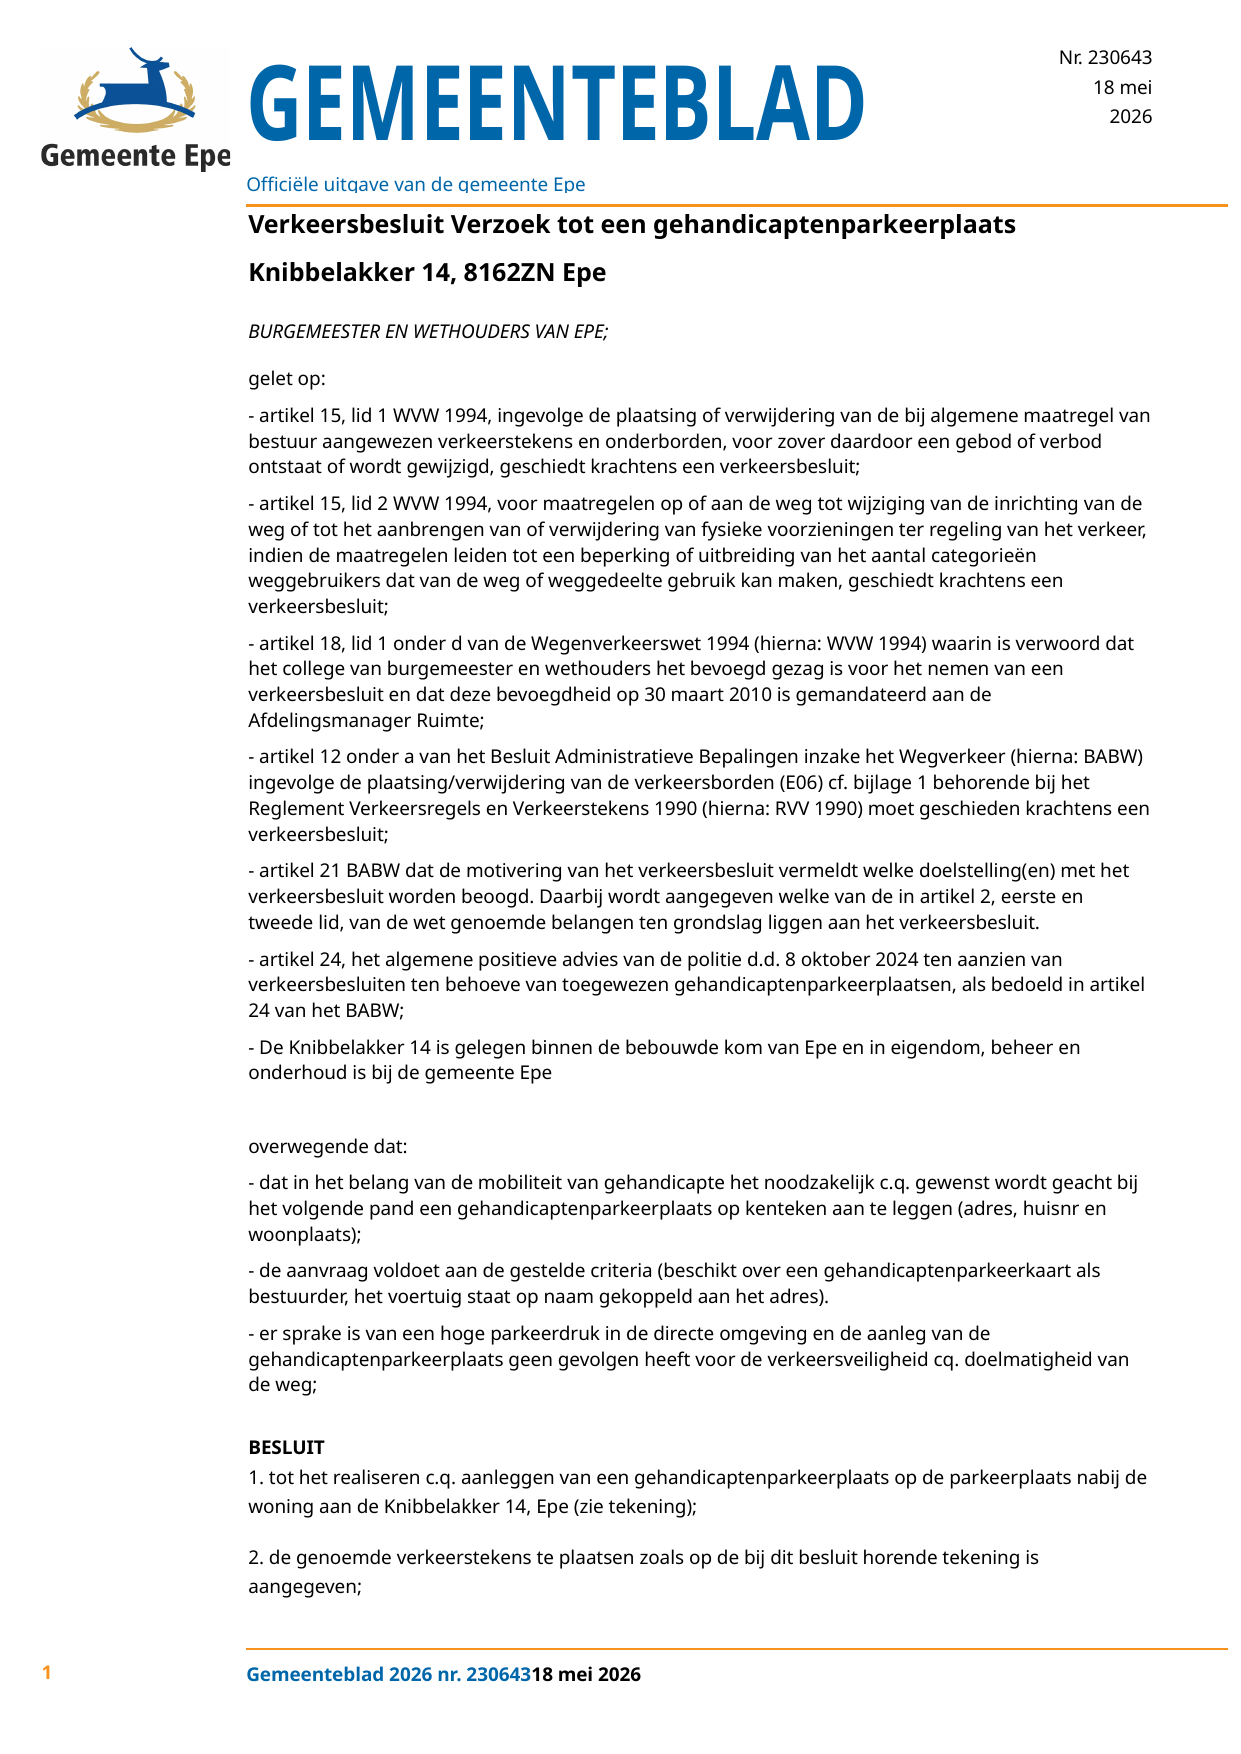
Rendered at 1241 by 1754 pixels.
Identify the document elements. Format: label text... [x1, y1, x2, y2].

text 1. tot het realiseren c.q. aanleggen van een gehandicaptenparkeerplaats op de parkeerplaats nabij de woning aan de Knibbelakker 14, Epe (zie tekening); [248, 1464, 1152, 1519]
text BESLUIT [248, 1434, 1152, 1460]
text 2. de genoemde verkeerstekens te plaatsen zoals op de bij dit besluit horende tekening is aangegeven; [248, 1544, 1152, 1599]
text - er sprake is van een hoge parkeerdruk in de directe omgeving en de aanleg van de gehandicaptenparkeerplaats geen gevolgen heeft voor de verkeersveiligheid cq. doelmatigheid van de weg; [248, 1320, 1152, 1397]
picture [41, 47, 231, 172]
text BURGEMEESTER EN WETHOUDERS VAN EPE; [248, 318, 1152, 344]
text - artikel 24, het algemene positieve advies van de politie d.d. 8 oktober 2024 ten aanzien van verkeersbesluiten ten behoeve van toegewezen gehandicaptenparkeerplaatsen, als bedoeld in artikel 24 van het BABW; [248, 946, 1152, 1023]
text gelet op: [248, 366, 1152, 391]
text Verkeersbesluit Verzoek tot een gehandicaptenparkeerplaats Knibbelakker 14, 8162ZN Epe [248, 207, 1152, 288]
text - artikel 21 BABW dat de motivering van het verkeersbesluit vermeldt welke doelstelling(en) met het verkeersbesluit worden beoogd. Daarbij wordt aangegeven welke van de in artikel 2, eerste en tweede lid, van de wet genoemde belangen ten grondslag liggen aan het verkeersbesluit. [248, 858, 1152, 935]
text - artikel 15, lid 2 WVW 1994, voor maatregelen op of aan de weg tot wijziging van de inrichting van de weg of tot het aanbrengen van of verwijdering van fysieke voorzieningen ter regeling van het verkeer, indien de maatregelen leiden tot een beperking of uitbreiding van het aantal categorieën weggebruikers dat van de weg of weggedeelte gebruik kan maken, geschiedt krachtens een verkeersbesluit; [248, 490, 1152, 619]
text - dat in het belang van de mobiliteit van gehandicapte het noodzakelijk c.q. gewenst wordt geacht bij het volgende pand een gehandicaptenparkeerplaats op kenteken aan te leggen (adres, huisnr en woonplaats); [248, 1169, 1152, 1247]
text - artikel 18, lid 1 onder d van de Wegenverkeerswet 1994 (hierna: WVW 1994) waarin is verwoord dat het college van burgemeester en wethouders het bevoegd gezag is voor het nemen van een verkeersbesluit en dat deze bevoegdheid op 30 maart 2010 is gemandateerd aan de Afdelingsmanager Ruimte; [248, 630, 1152, 733]
text - De Knibbelakker 14 is gelegen binnen de bebouwde kom van Epe en in eigendom, beheer en onderhoud is bij de gemeente Epe [248, 1034, 1152, 1085]
text overwegende dat: [248, 1133, 1152, 1159]
text - de aanvraag voldoet aan de gestelde criteria (beschikt over een gehandicaptenparkeerkaart als bestuurder, het voertuig staat op naam gekoppeld aan het adres). [248, 1258, 1152, 1309]
text - artikel 12 onder a van het Besluit Administratieve Bepalingen inzake het Wegverkeer (hierna: BABW) ingevolge de plaatsing/verwijdering van de verkeersborden (E06) cf. bijlage 1 behorende bij het Reglement Verkeersregels en Verkeerstekens 1990 (hierna: RVV 1990) moet geschieden krachtens een verkeersbesluit; [248, 744, 1152, 847]
text - artikel 15, lid 1 WVW 1994, ingevolge de plaatsing of verwijdering van de bij algemene maatregel van bestuur aangewezen verkeerstekens en onderborden, voor zover daardoor een gebod of verbod ontstaat of wordt gewijzigd, geschiedt krachtens een verkeersbesluit; [248, 402, 1152, 479]
